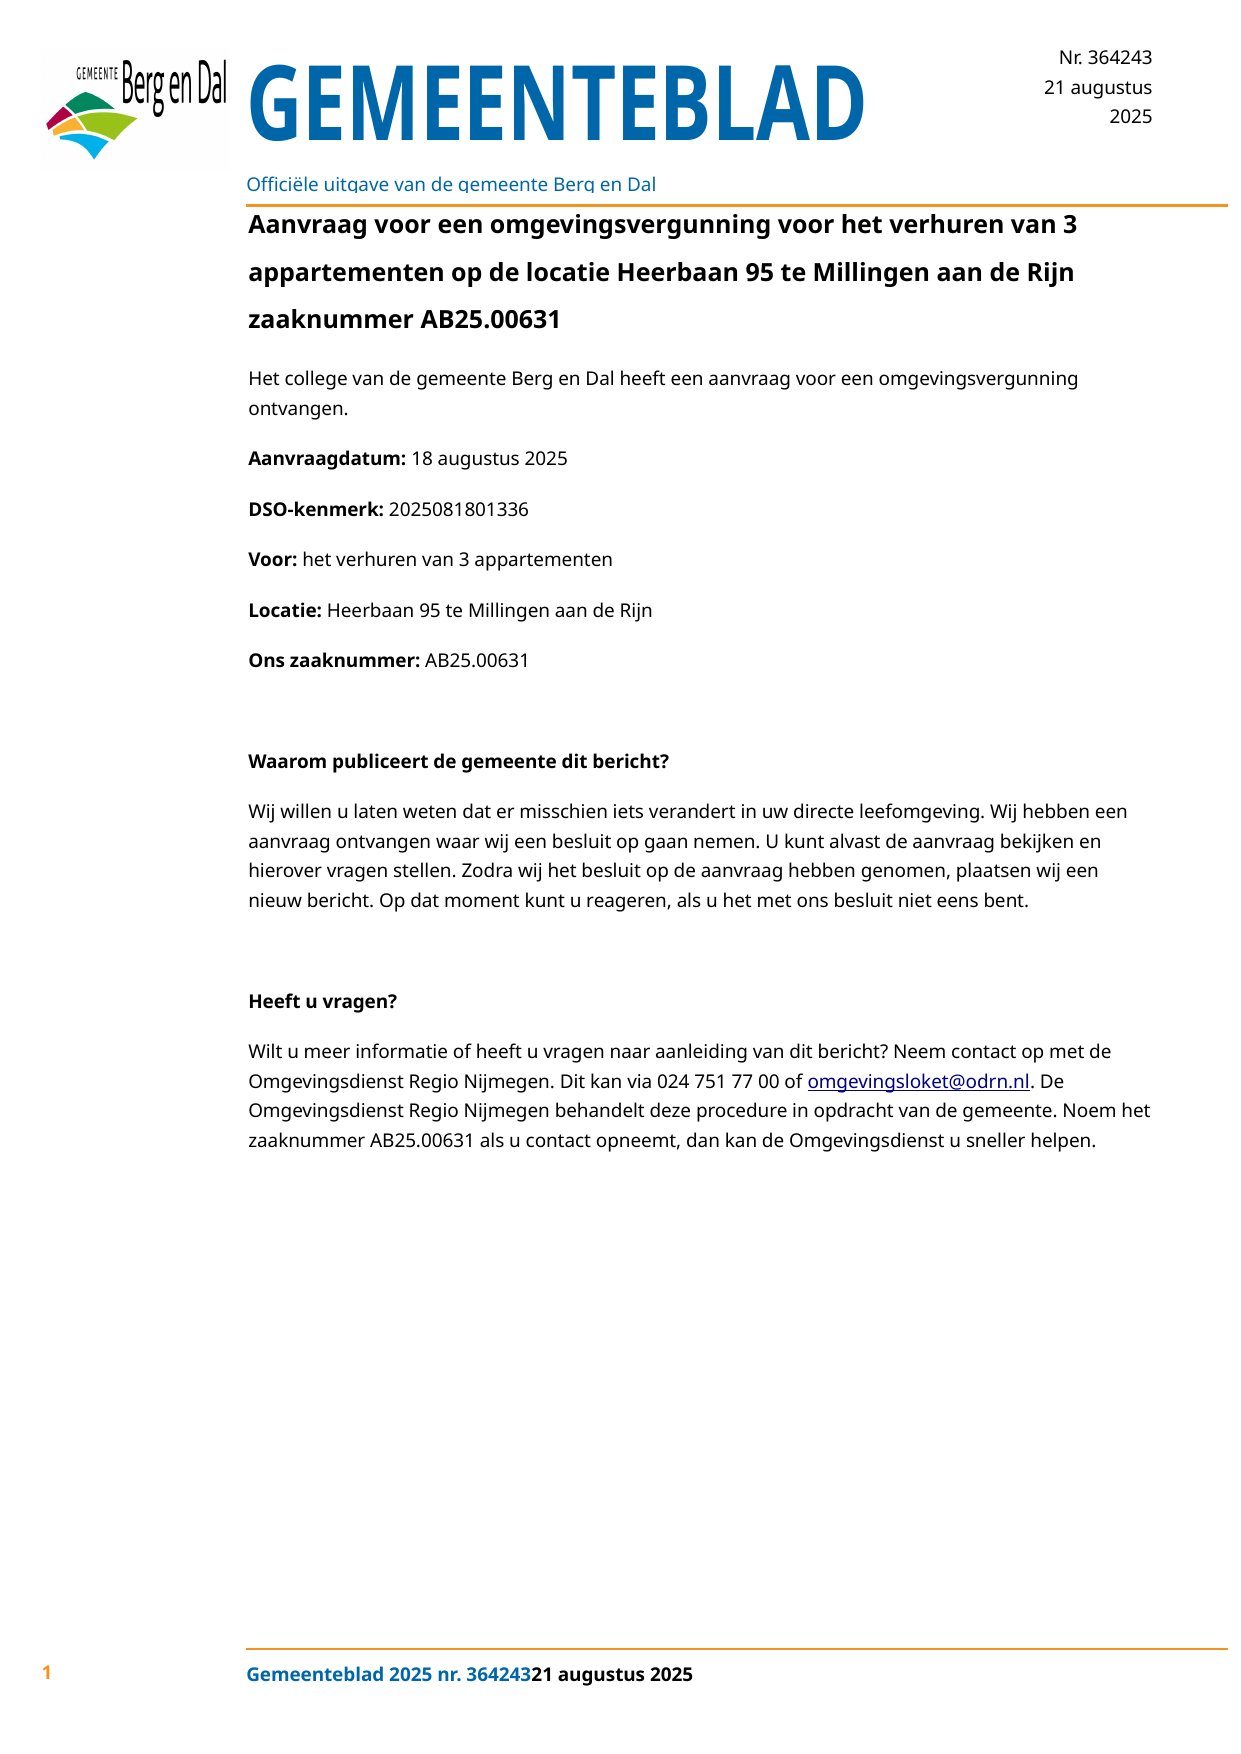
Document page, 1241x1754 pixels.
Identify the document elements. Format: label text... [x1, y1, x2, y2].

text Aanvraag voor een omgevingsvergunning voor het verhuren van 3 appartementen op de locatie Heerbaan 95 te Millingen aan de Rijn zaaknummer AB25.00631 [248, 207, 1152, 336]
picture [41, 47, 231, 172]
text Aanvraagdatum: 18 augustus 2025 [248, 446, 1152, 471]
text Waarom publiceert de gemeente dit bericht? [248, 748, 1152, 774]
text Heeft u vragen? [248, 988, 1152, 1014]
text Wilt u meer informatie of heeft u vragen naar aanleiding van dit bericht? Neem contact op met de Omgevingsdienst Regio Nijmegen. Dit kan via 024 751 77 00 of omgevingsloket@odrn.nl. De Omgevingsdienst Regio Nijmegen behandelt deze procedure in opdracht van de gemeente. Noem het zaaknummer AB25.00631 als u contact opneemt, dan kan de Omgevingsdienst u sneller helpen. [248, 1038, 1152, 1153]
text Locatie: Heerbaan 95 te Millingen aan de Rijn [248, 597, 1152, 622]
text Voor: het verhuren van 3 appartementen [248, 546, 1152, 572]
text Het college van de gemeente Berg en Dal heeft een aanvraag voor een omgevingsvergunning ontvangen. [248, 366, 1152, 421]
text DSO-kenmerk: 2025081801336 [248, 496, 1152, 522]
text Ons zaaknummer: AB25.00631 [248, 647, 1152, 673]
text Wij willen u laten weten dat er misschien iets verandert in uw directe leefomgeving. Wij hebben een aanvraag ontvangen waar wij een besluit op gaan nemen. U kunt alvast de aanvraag bekijken en hierover vragen stellen. Zodra wij het besluit op de aanvraag hebben genomen, plaatsen wij een nieuw bericht. Op dat moment kunt u reageren, als u het met ons besluit niet eens bent. [248, 798, 1152, 913]
